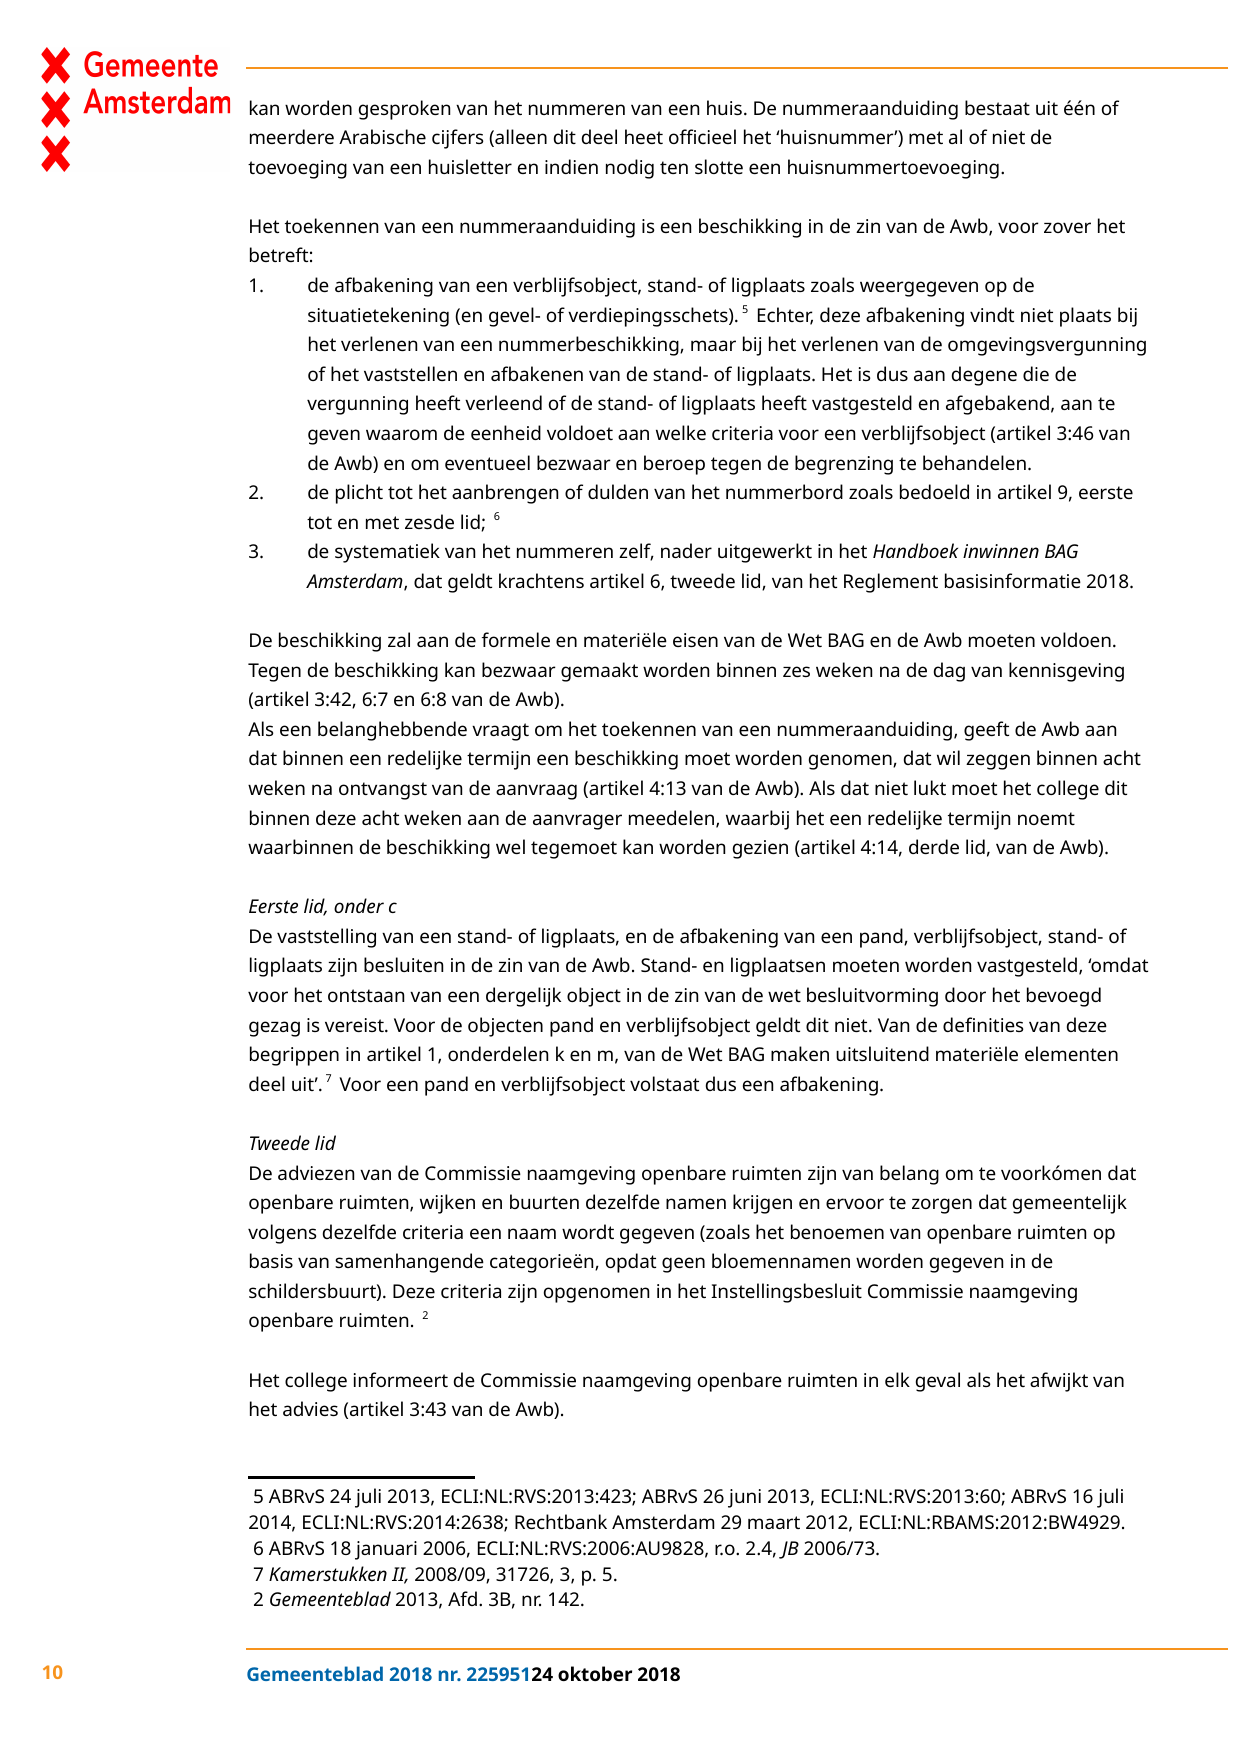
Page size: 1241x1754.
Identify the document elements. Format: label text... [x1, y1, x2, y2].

list ABRvS 18 januari 2006, ECLI:NL:RVS:2006:AU9828, r.o. 2.4, JB 2006/73. [248, 1535, 1152, 1561]
text Eerste lid, onder c [248, 893, 1152, 919]
text Het toekennen van een nummeraanduiding is een beschikking in de zin van de Awb, voor zover het betreft: [248, 213, 1152, 268]
text De adviezen van de Commissie naamgeving openbare ruimten zijn van belang om te voorkómen dat openbare ruimten, wijken en buurten dezelfde namen krijgen en ervoor te zorgen dat gemeentelijk volgens dezelfde criteria een naam wordt gegeven (zoals het benoemen van openbare ruimten op basis van samenhangende categorieën, opdat geen bloemennamen worden gegeven in de schildersbuurt). Deze criteria zijn opgenomen in het Instellingsbesluit Commissie naamgeving openbare ruimten. [248, 1160, 1152, 1333]
list de plicht tot het aanbrengen of dulden van het nummerbord zoals bedoeld in artikel 9, eerste tot en met zesde lid; [248, 479, 1152, 535]
text De vaststelling van een stand- of ligplaats, en de afbakening van een pand, verblijfsobject, stand- of ligplaats zijn besluiten in de zin van de Awb. Stand- en ligplaatsen moeten worden vastgesteld, ‘omdat voor het ontstaan van een dergelijk object in de zin van de wet besluitvorming door het bevoegd gezag is vereist. Voor de objecten pand en verblijfsobject geldt dit niet. Van de definities van deze begrippen in artikel 1, onderdelen k en m, van de Wet BAG maken uitsluitend materiële elementen deel uit’. Voor een pand en verblijfsobject volstaat dus een afbakening. [248, 923, 1152, 1097]
list ABRvS 24 juli 2013, ECLI:NL:RVS:2013:423; ABRvS 26 juni 2013, ECLI:NL:RVS:2013:60; ABRvS 16 juli 2014, ECLI:NL:RVS:2014:2638; Rechtbank Amsterdam 29 maart 2012, ECLI:NL:RBAMS:2012:BW4929. [248, 1483, 1152, 1535]
picture [41, 47, 231, 172]
text Als een belanghebbende vraagt om het toekennen van een nummeraanduiding, geeft de Awb aan dat binnen een redelijke termijn een beschikking moet worden genomen, dat wil zeggen binnen acht weken na ontvangst van de aanvraag (artikel 4:13 van de Awb). Als dat niet lukt moet het college dit binnen deze acht weken aan de aanvrager meedelen, waarbij het een redelijke termijn noemt waarbinnen de beschikking wel tegemoet kan worden gezien (artikel 4:14, derde lid, van de Awb). [248, 716, 1152, 860]
text Het college informeert de Commissie naamgeving openbare ruimten in elk geval als het afwijkt van het advies (artikel 3:43 van de Awb). [248, 1367, 1152, 1422]
text De beschikking zal aan de formele en materiële eisen van de Wet BAG en de Awb moeten voldoen. Tegen de beschikking kan bezwaar gemaakt worden binnen zes weken na de dag van kennisgeving (artikel 3:42, 6:7 en 6:8 van de Awb). [248, 627, 1152, 712]
text Gemeenteblad 2013, Afd. 3B, nr. 142. [248, 1586, 1152, 1612]
text Tweede lid [248, 1130, 1152, 1156]
list de afbakening van een verblijfsobject, stand- of ligplaats zoals weergegeven op de situatietekening (en gevel- of verdiepingsschets). Echter, deze afbakening vindt niet plaats bij het verlenen van een nummerbeschikking, maar bij het verlenen van de omgevingsvergunning of het vaststellen en afbakenen van de stand- of ligplaats. Het is dus aan degene die de vergunning heeft verleend of de stand- of ligplaats heeft vastgesteld en afgebakend, aan te geven waarom de eenheid voldoet aan welke criteria voor een verblijfsobject (artikel 3:46 van de Awb) en om eventueel bezwaar en beroep tegen de begrenzing te behandelen. [248, 272, 1152, 476]
list de systematiek van het nummeren zelf, nader uitgewerkt in het Handboek inwinnen BAG Amsterdam, dat geldt krachtens artikel 6, tweede lid, van het Reglement basisinformatie 2018. [248, 538, 1152, 594]
text kan worden gesproken van het nummeren van een huis. De nummeraanduiding bestaat uit één of meerdere Arabische cijfers (alleen dit deel heet officieel het ‘huisnummer’) met al of niet de toevoeging van een huisletter en indien nodig ten slotte een huisnummertoevoeging. [248, 95, 1152, 180]
text Kamerstukken II, 2008/09, 31726, 3, p. 5. [248, 1561, 1152, 1586]
